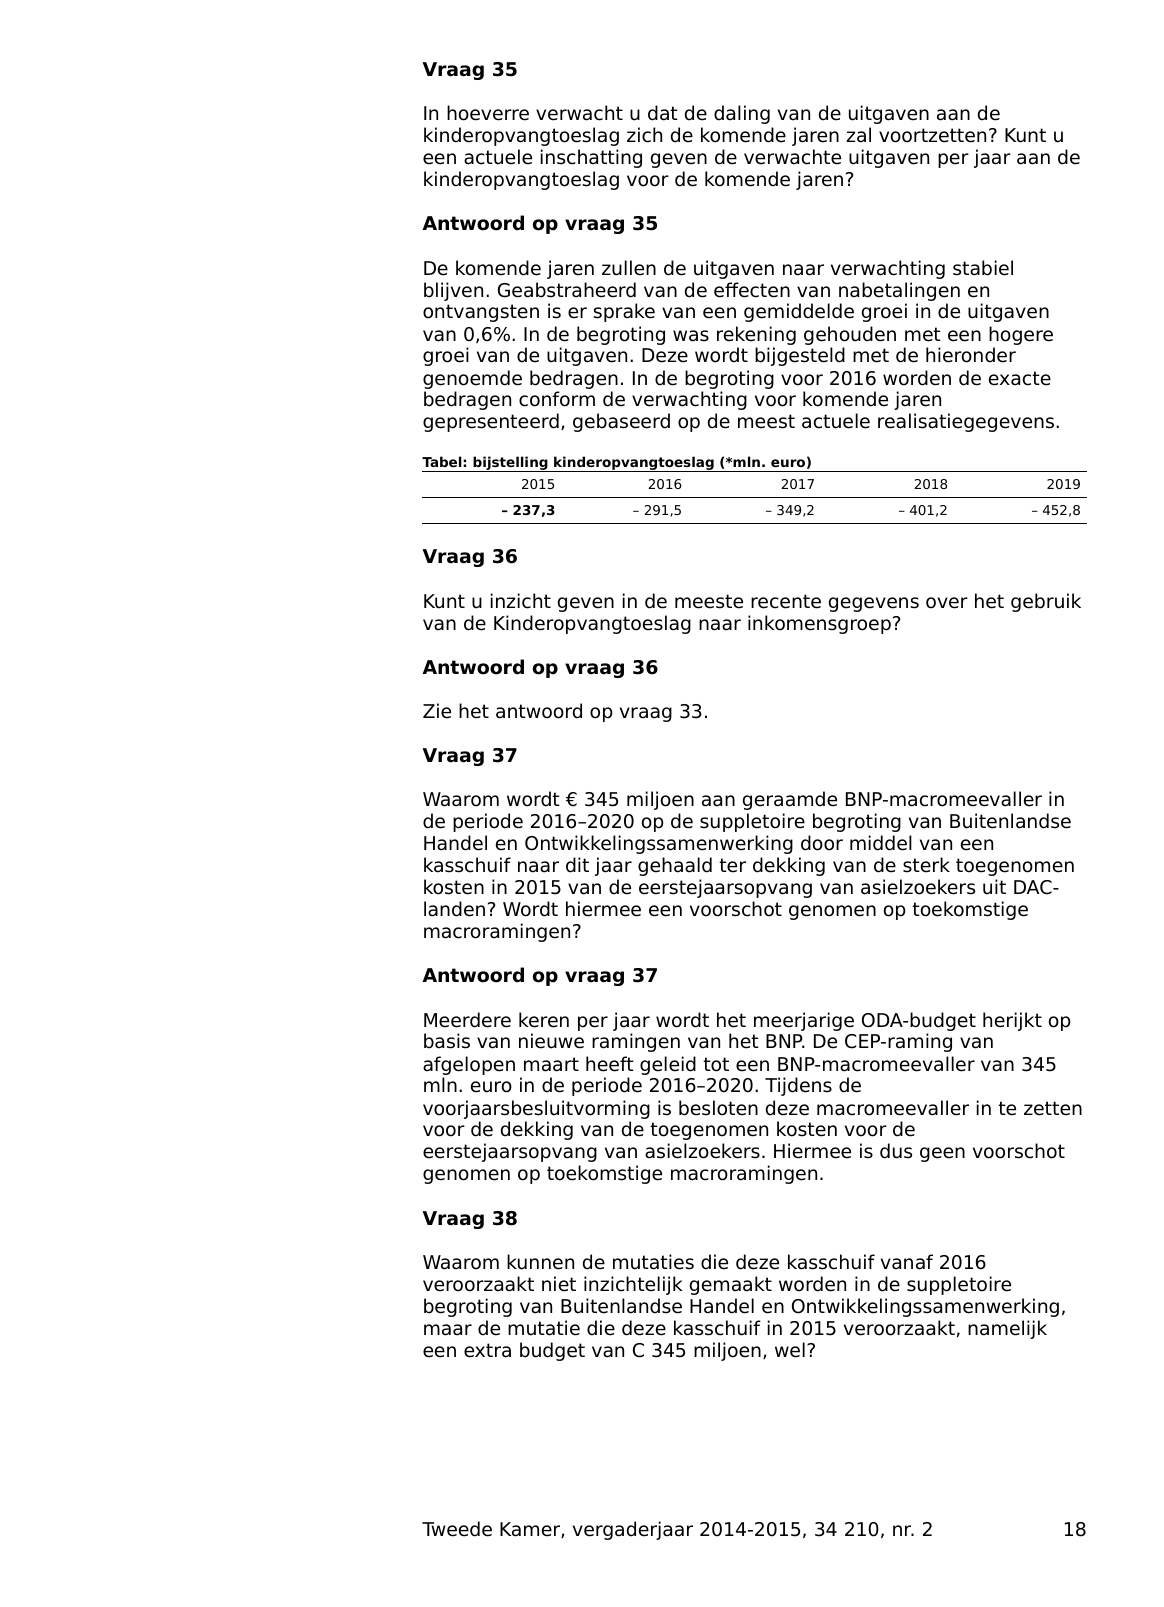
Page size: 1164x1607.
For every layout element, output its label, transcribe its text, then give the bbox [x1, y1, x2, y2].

subtitle Antwoord op vraag 36 [422, 657, 1087, 679]
text In hoeverre verwacht u dat de daling van de uitgaven aan de kinderopvangtoeslag zich de komende jaren zal voortzetten? Kunt u een actuele inschatting geven de verwachte uitgaven per jaar aan de kinderopvangtoeslag voor de komende jaren? [422, 103, 1087, 191]
table_cell – 401,2 [821, 498, 954, 523]
table_cell 2016 [555, 472, 688, 497]
subtitle Vraag 36 [422, 546, 1087, 568]
table_cell – 452,8 [954, 498, 1087, 523]
text Meerdere keren per jaar wordt het meerjarige ODA-budget herijkt op basis van nieuwe ramingen van het BNP. De CEP-raming van afgelopen maart heeft geleid tot een BNP-macromeevaller van 345 mln. euro in de periode 2016–2020. Tijdens de voorjaarsbesluitvorming is besloten deze macromeevaller in te zetten voor de dekking van de toegenomen kosten voor de eerstejaarsopvang van asielzoekers. Hiermee is dus geen voorschot genomen op toekomstige macroramingen. [422, 1009, 1087, 1185]
table_cell – 349,2 [688, 498, 821, 523]
table_cell 2019 [954, 472, 1087, 497]
table_cell 2017 [688, 472, 821, 497]
table_cell 2018 [821, 472, 954, 497]
subtitle Vraag 35 [422, 59, 1087, 81]
text Zie het antwoord op vraag 33. [422, 701, 1087, 723]
subtitle Antwoord op vraag 37 [422, 965, 1087, 987]
subtitle Vraag 37 [422, 745, 1087, 767]
table_cell – 291,5 [555, 498, 688, 523]
text De komende jaren zullen de uitgaven naar verwachting stabiel blijven. Geabstraheerd van de effecten van nabetalingen en ontvangsten is er sprake van een gemiddelde groei in de uitgaven van 0,6%. In de begroting was rekening gehouden met een hogere groei van de uitgaven. Deze wordt bijgesteld met de hieronder genoemde bedragen. In de begroting voor 2016 worden de exacte bedragen conform de verwachting voor komende jaren gepresenteerd, gebaseerd op de meest actuele realisatiegegevens. [422, 257, 1087, 433]
table_cell 2015 [422, 472, 555, 497]
text Waarom kunnen de mutaties die deze kasschuif vanaf 2016 veroorzaakt niet inzichtelijk gemaakt worden in de suppletoire begroting van Buitenlandse Handel en Ontwikkelingssamenwerking, maar de mutatie die deze kasschuif in 2015 veroorzaakt, namelijk een extra budget van C 345 miljoen, wel? [422, 1252, 1087, 1362]
text Waarom wordt € 345 miljoen aan geraamde BNP-macromeevaller in de periode 2016–2020 op de suppletoire begroting van Buitenlandse Handel en Ontwikkelingssamenwerking door middel van een kasschuif naar dit jaar gehaald ter dekking van de sterk toegenomen kosten in 2015 van de eerstejaarsopvang van asielzoekers uit DAC-landen? Wordt hiermee een voorschot genomen op toekomstige macroramingen? [422, 789, 1087, 943]
table_cell – 237,3 [422, 498, 555, 523]
text Kunt u inzicht geven in de meeste recente gegevens over het gebruik van de Kinderopvangtoeslag naar inkomensgroep? [422, 591, 1087, 634]
table_header Tabel: bijstelling kinderopvangtoeslag (*mln. euro) [422, 455, 1087, 471]
subtitle Antwoord op vraag 35 [422, 213, 1087, 235]
subtitle Vraag 38 [422, 1207, 1087, 1229]
